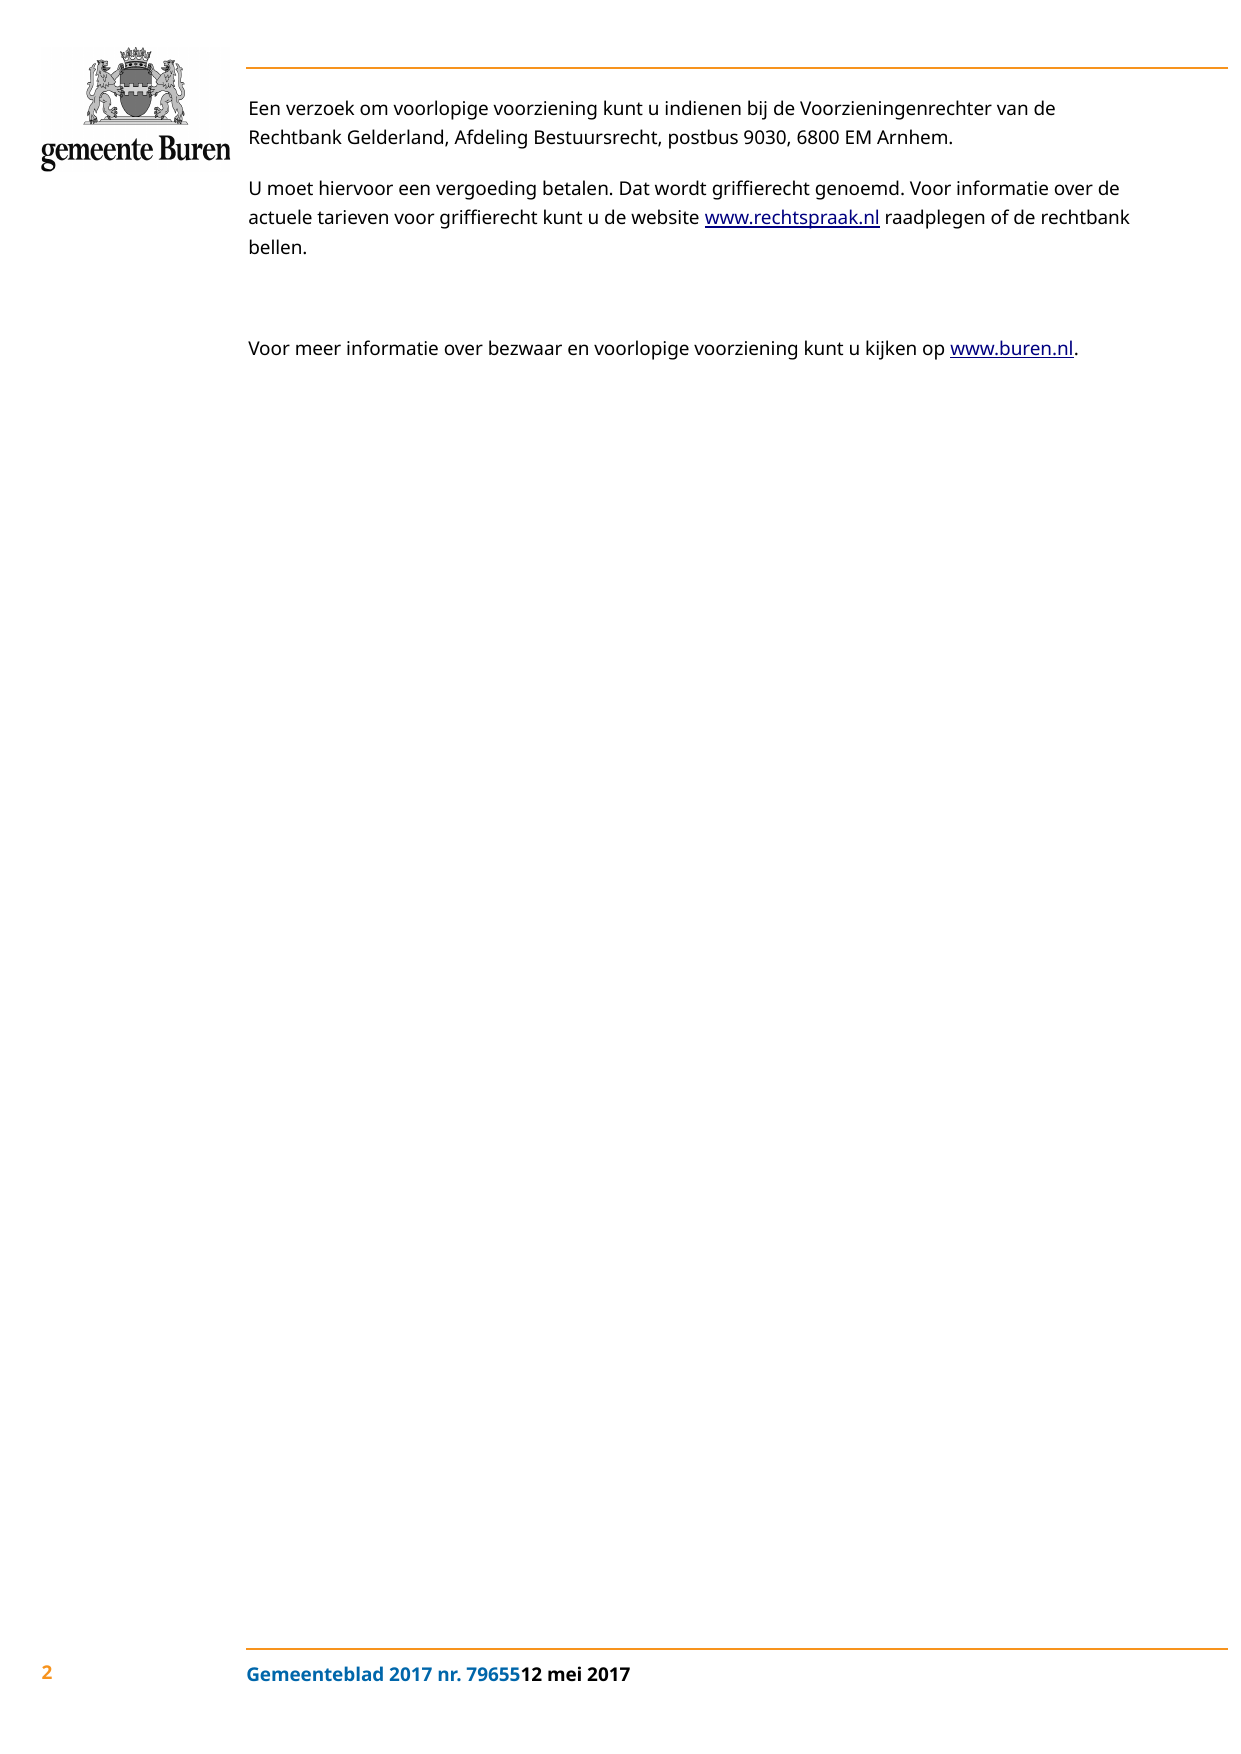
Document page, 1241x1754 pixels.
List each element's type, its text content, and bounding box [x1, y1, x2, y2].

text Voor meer informatie over bezwaar en voorlopige voorziening kunt u kijken op www.buren.nl. [248, 335, 1152, 361]
picture [41, 47, 231, 172]
text Een verzoek om voorlopige voorziening kunt u indienen bij de Voorzieningenrechter van de Rechtbank Gelderland, Afdeling Bestuursrecht, postbus 9030, 6800 EM Arnhem. [248, 95, 1152, 150]
text U moet hiervoor een vergoeding betalen. Dat wordt griffierecht genoemd. Voor informatie over de actuele tarieven voor griffierecht kunt u de website www.rechtspraak.nl raadplegen of de rechtbank bellen. [248, 175, 1152, 260]
